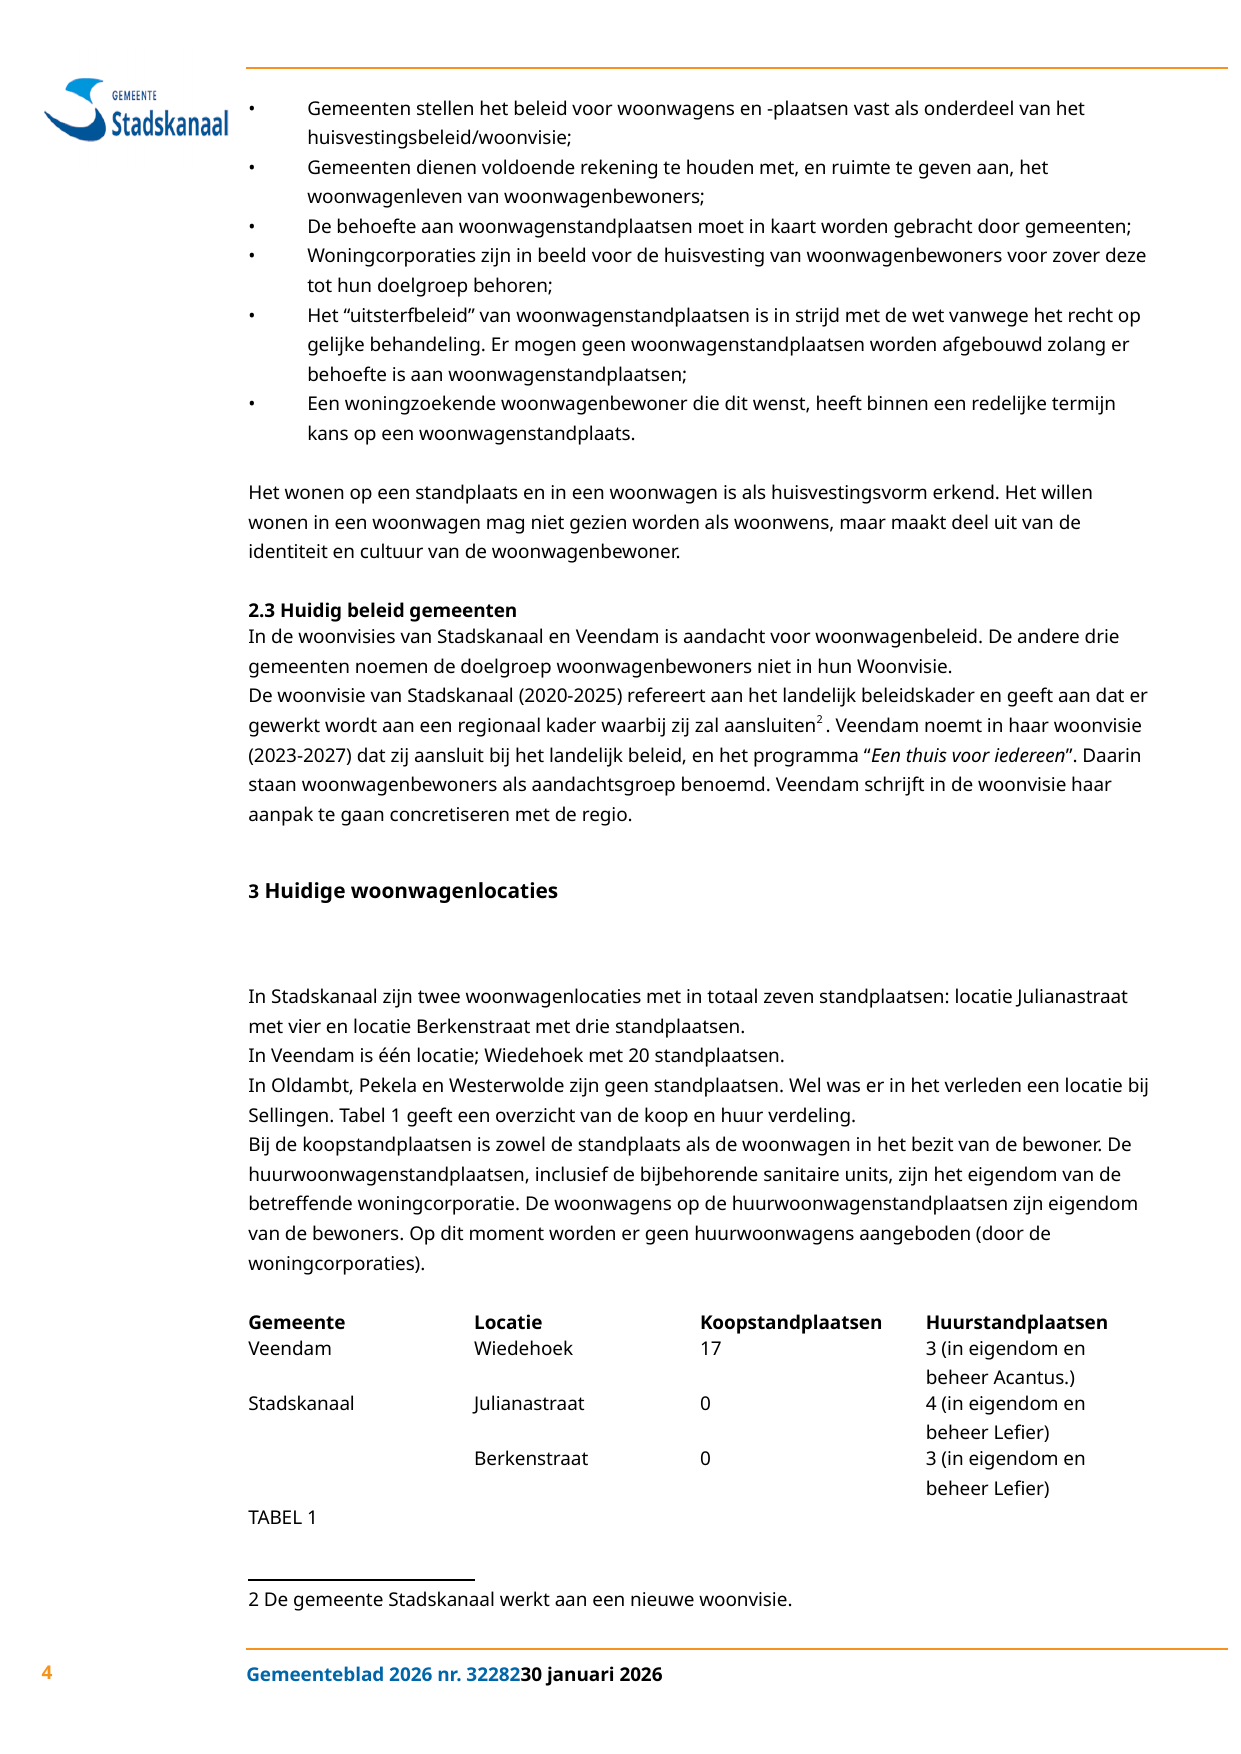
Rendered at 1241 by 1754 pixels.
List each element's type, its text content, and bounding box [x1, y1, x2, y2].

table_cell [248, 1445, 474, 1501]
table_cell 0 [700, 1445, 926, 1501]
text De woonvisie van Stadskanaal (2020-2025) refereert aan het landelijk beleidskader en geeft aan dat er gewerkt wordt aan een regionaal kader waarbij zij zal aansluiten. Veendam noemt in haar woonvisie (2023-2027) dat zij aansluit bij het landelijk beleid, en het programma “Een thuis voor iedereen”. Daarin staan woonwagenbewoners als aandachtsgroep benoemd. Veendam schrijft in de woonvisie haar aanpak te gaan concretiseren met de regio. [248, 683, 1152, 827]
text De gemeente Stadskanaal werkt aan een nieuwe woonvisie. [248, 1586, 1152, 1612]
list De behoefte aan woonwagenstandplaatsen moet in kaart worden gebracht door gemeenten; [248, 213, 1152, 239]
table_cell 3 (in eigendom en beheer Acantus.) [926, 1335, 1152, 1390]
table_header Gemeente [248, 1309, 474, 1335]
text In de woonvisies van Stadskanaal en Veendam is aandacht voor woonwagenbeleid. De andere drie gemeenten noemen de doelgroep woonwagenbewoners niet in hun Woonvisie. [248, 623, 1152, 679]
list Een woningzoekende woonwagenbewoner die dit wenst, heeft binnen een redelijke termijn kans op een woonwagenstandplaats. [248, 391, 1152, 446]
table_cell Julianastraat [474, 1390, 700, 1445]
text In Stadskanaal zijn twee woonwagenlocaties met in totaal zeven standplaatsen: locatie Julianastraat met vier en locatie Berkenstraat met drie standplaatsen. [248, 983, 1152, 1039]
table_cell 4 (in eigendom en beheer Lefier) [926, 1390, 1152, 1445]
picture [41, 47, 231, 172]
text 2.3 Huidig beleid gemeenten [248, 598, 1152, 623]
table_header Locatie [474, 1309, 700, 1335]
table_cell Berkenstraat [474, 1445, 700, 1501]
table_cell 17 [700, 1335, 926, 1390]
text In Veendam is één locatie; Wiedehoek met 20 standplaatsen. [248, 1043, 1152, 1068]
text 3 Huidige woonwagenlocaties [248, 876, 1152, 904]
text In Oldambt, Pekela en Westerwolde zijn geen standplaatsen. Wel was er in het verleden een locatie bij Sellingen. Tabel 1 geeft een overzicht van de koop en huur verdeling. [248, 1072, 1152, 1127]
table_cell 0 [700, 1390, 926, 1445]
text Het wonen op een standplaats en in een woonwagen is als huisvestingsvorm erkend. Het willen wonen in een woonwagen mag niet gezien worden als woonwens, maar maakt deel uit van de identiteit en cultuur van de woonwagenbewoner. [248, 479, 1152, 564]
text Bij de koopstandplaatsen is zowel de standplaats als de woonwagen in het bezit van de bewoner. De huurwoonwagenstandplaatsen, inclusief de bijbehorende sanitaire units, zijn het eigendom van de betreffende woningcorporatie. De woonwagens op de huurwoonwagenstandplaatsen zijn eigendom van de bewoners. Op dit moment worden er geen huurwoonwagens aangeboden (door de woningcorporaties). [248, 1131, 1152, 1275]
table_cell Wiedehoek [474, 1335, 700, 1390]
text TABEL 1 [248, 1504, 1152, 1529]
list Gemeenten dienen voldoende rekening te houden met, en ruimte te geven aan, het woonwagenleven van woonwagenbewoners; [248, 154, 1152, 209]
list Woningcorporaties zijn in beeld voor de huisvesting van woonwagenbewoners voor zover deze tot hun doelgroep behoren; [248, 243, 1152, 298]
list Het “uitsterfbeleid” van woonwagenstandplaatsen is in strijd met de wet vanwege het recht op gelijke behandeling. Er mogen geen woonwagenstandplaatsen worden afgebouwd zolang er behoefte is aan woonwagenstandplaatsen; [248, 302, 1152, 387]
table_cell Stadskanaal [248, 1390, 474, 1445]
table_cell Veendam [248, 1335, 474, 1390]
table_header Huurstandplaatsen [926, 1309, 1152, 1335]
table_header Koopstandplaatsen [700, 1309, 926, 1335]
table_cell 3 (in eigendom en beheer Lefier) [926, 1445, 1152, 1501]
list Gemeenten stellen het beleid voor woonwagens en -plaatsen vast als onderdeel van het huisvestingsbeleid/woonvisie; [248, 95, 1152, 150]
